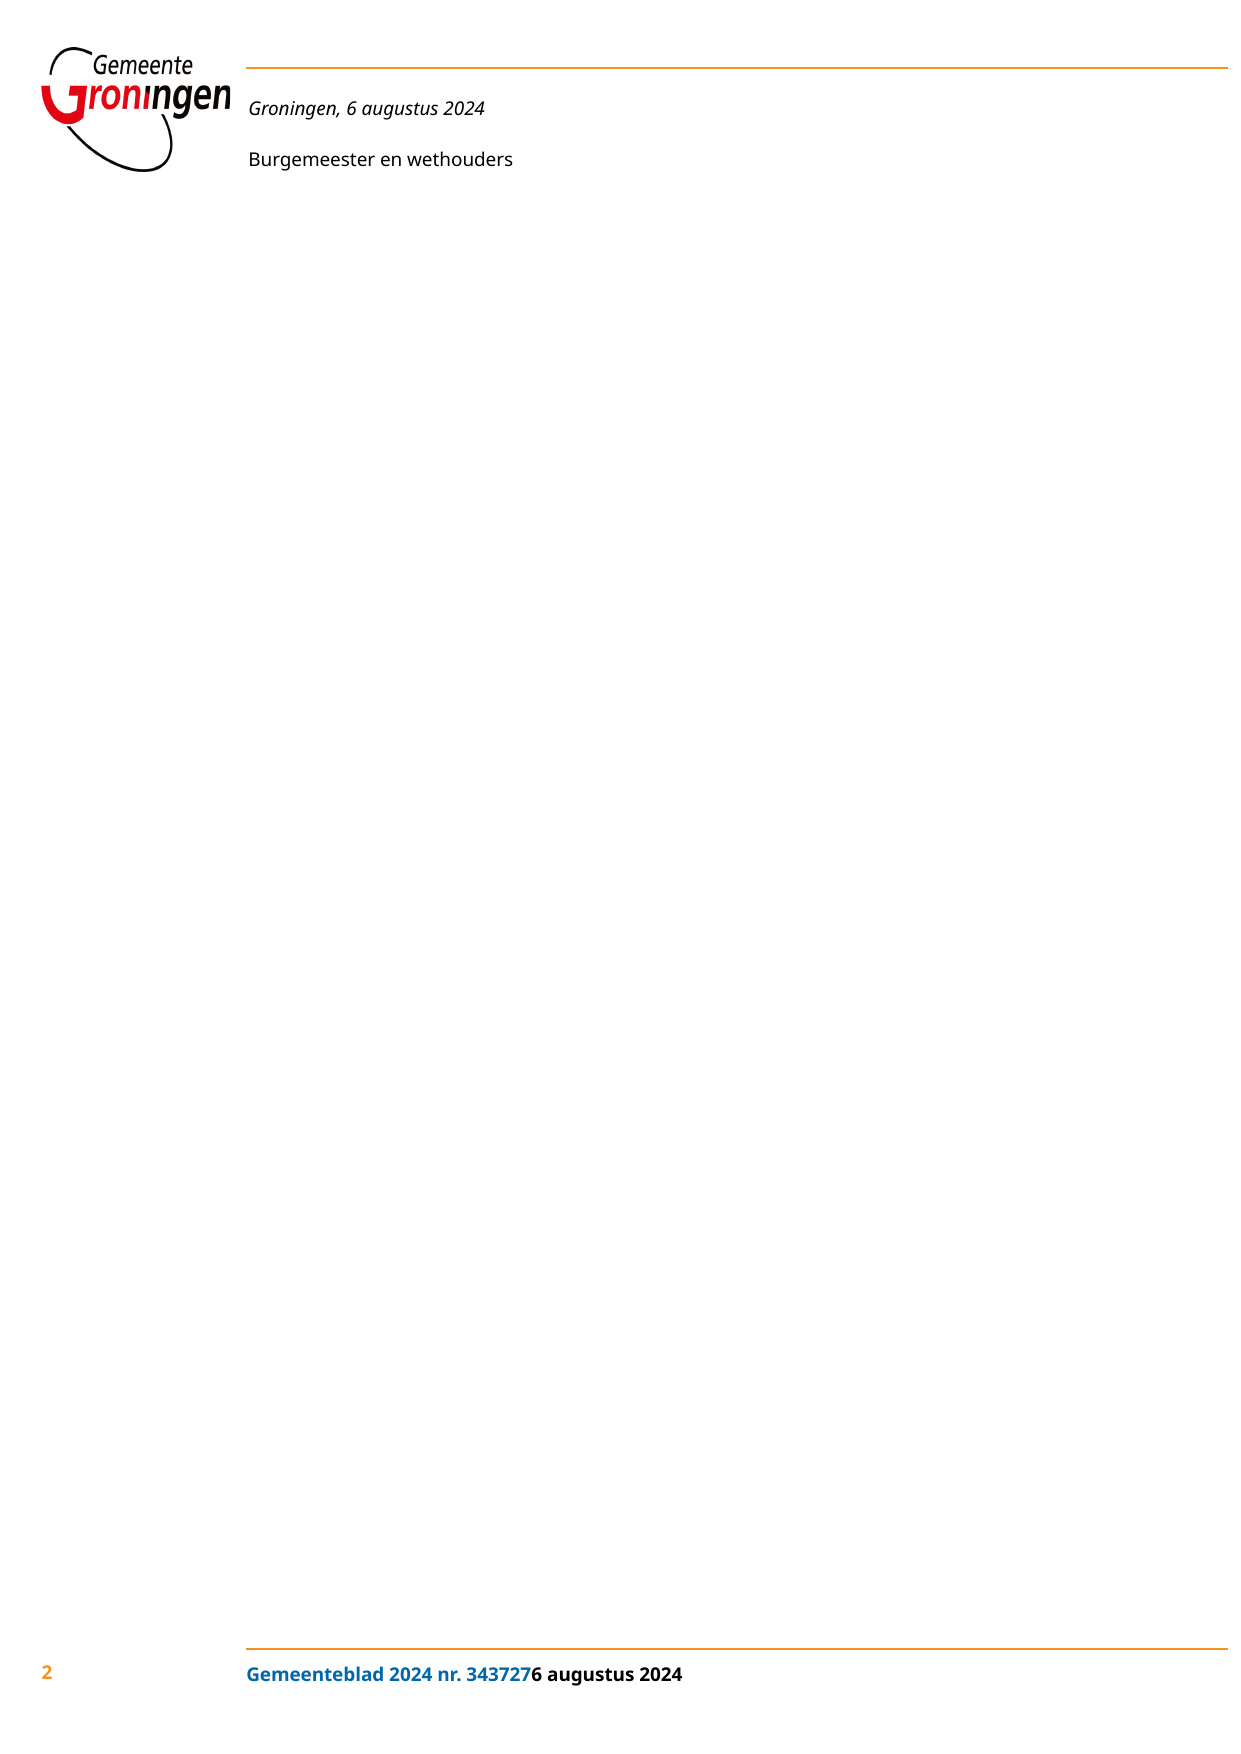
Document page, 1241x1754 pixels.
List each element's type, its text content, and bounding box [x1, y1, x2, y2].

text Burgemeester en wethouders [248, 146, 1152, 172]
text Groningen, 6 augustus 2024 [248, 95, 1152, 121]
picture [41, 47, 231, 172]
